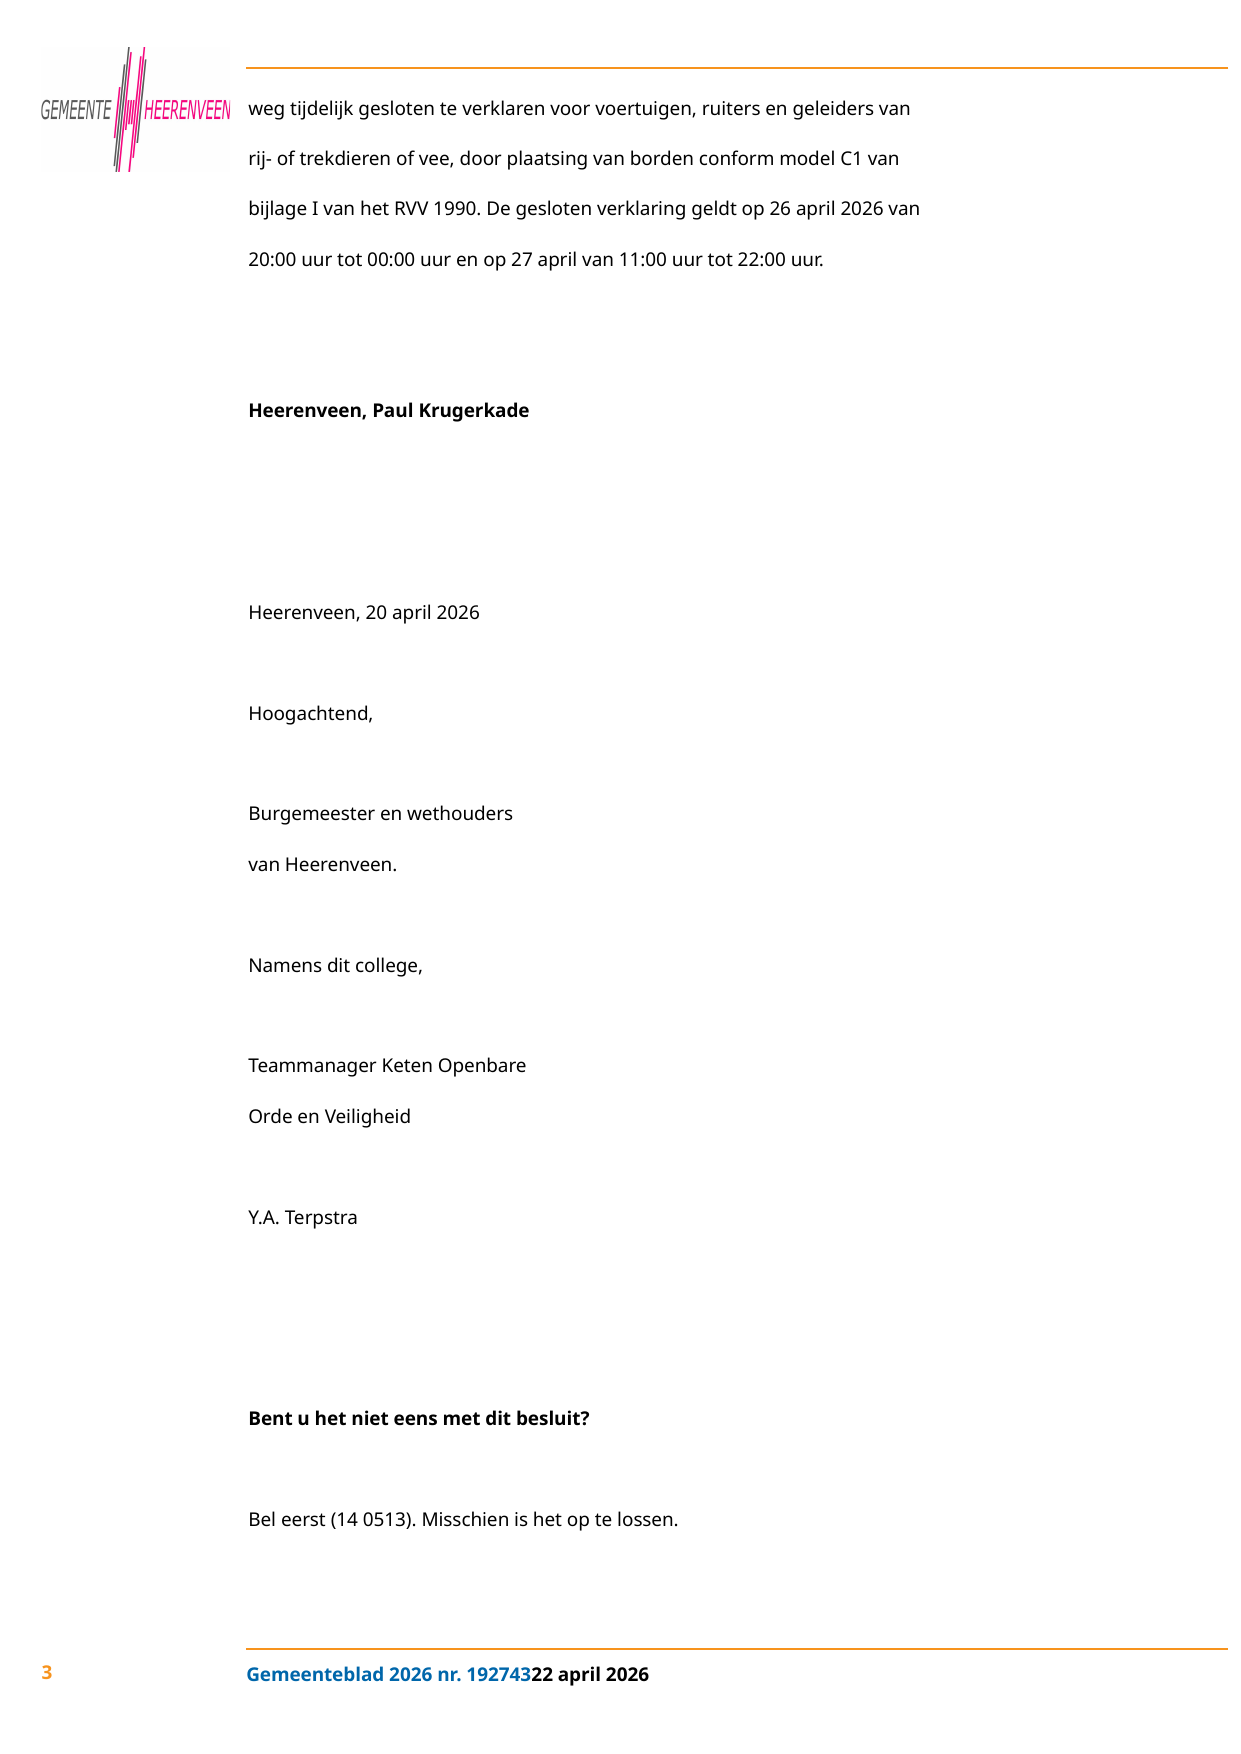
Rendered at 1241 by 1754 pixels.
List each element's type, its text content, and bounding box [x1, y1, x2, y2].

text Burgemeester en wethouders [248, 801, 1152, 826]
text Y.A. Terpstra [248, 1204, 1152, 1230]
text Heerenveen, Paul Krugerkade [248, 397, 1152, 423]
text weg tijdelijk gesloten te verklaren voor voertuigen, ruiters en geleiders van [248, 95, 1152, 121]
text Teammanager Keten Openbare [248, 1053, 1152, 1078]
text Orde en Veiligheid [248, 1103, 1152, 1129]
text van Heerenveen. [248, 851, 1152, 877]
text Heerenveen, 20 april 2026 [248, 599, 1152, 625]
text Namens dit college, [248, 952, 1152, 978]
text Hoogachtend, [248, 700, 1152, 726]
text bijlage I van het RVV 1990. De gesloten verklaring geldt op 26 april 2026 van [248, 196, 1152, 221]
text 20:00 uur tot 00:00 uur en op 27 april van 11:00 uur tot 22:00 uur. [248, 246, 1152, 272]
picture [41, 47, 231, 172]
text rij- of trekdieren of vee, door plaatsing van borden conform model C1 van [248, 145, 1152, 171]
text Bel eerst (14 0513). Misschien is het op te lossen. [248, 1506, 1152, 1532]
text Bent u het niet eens met dit besluit? [248, 1406, 1152, 1431]
